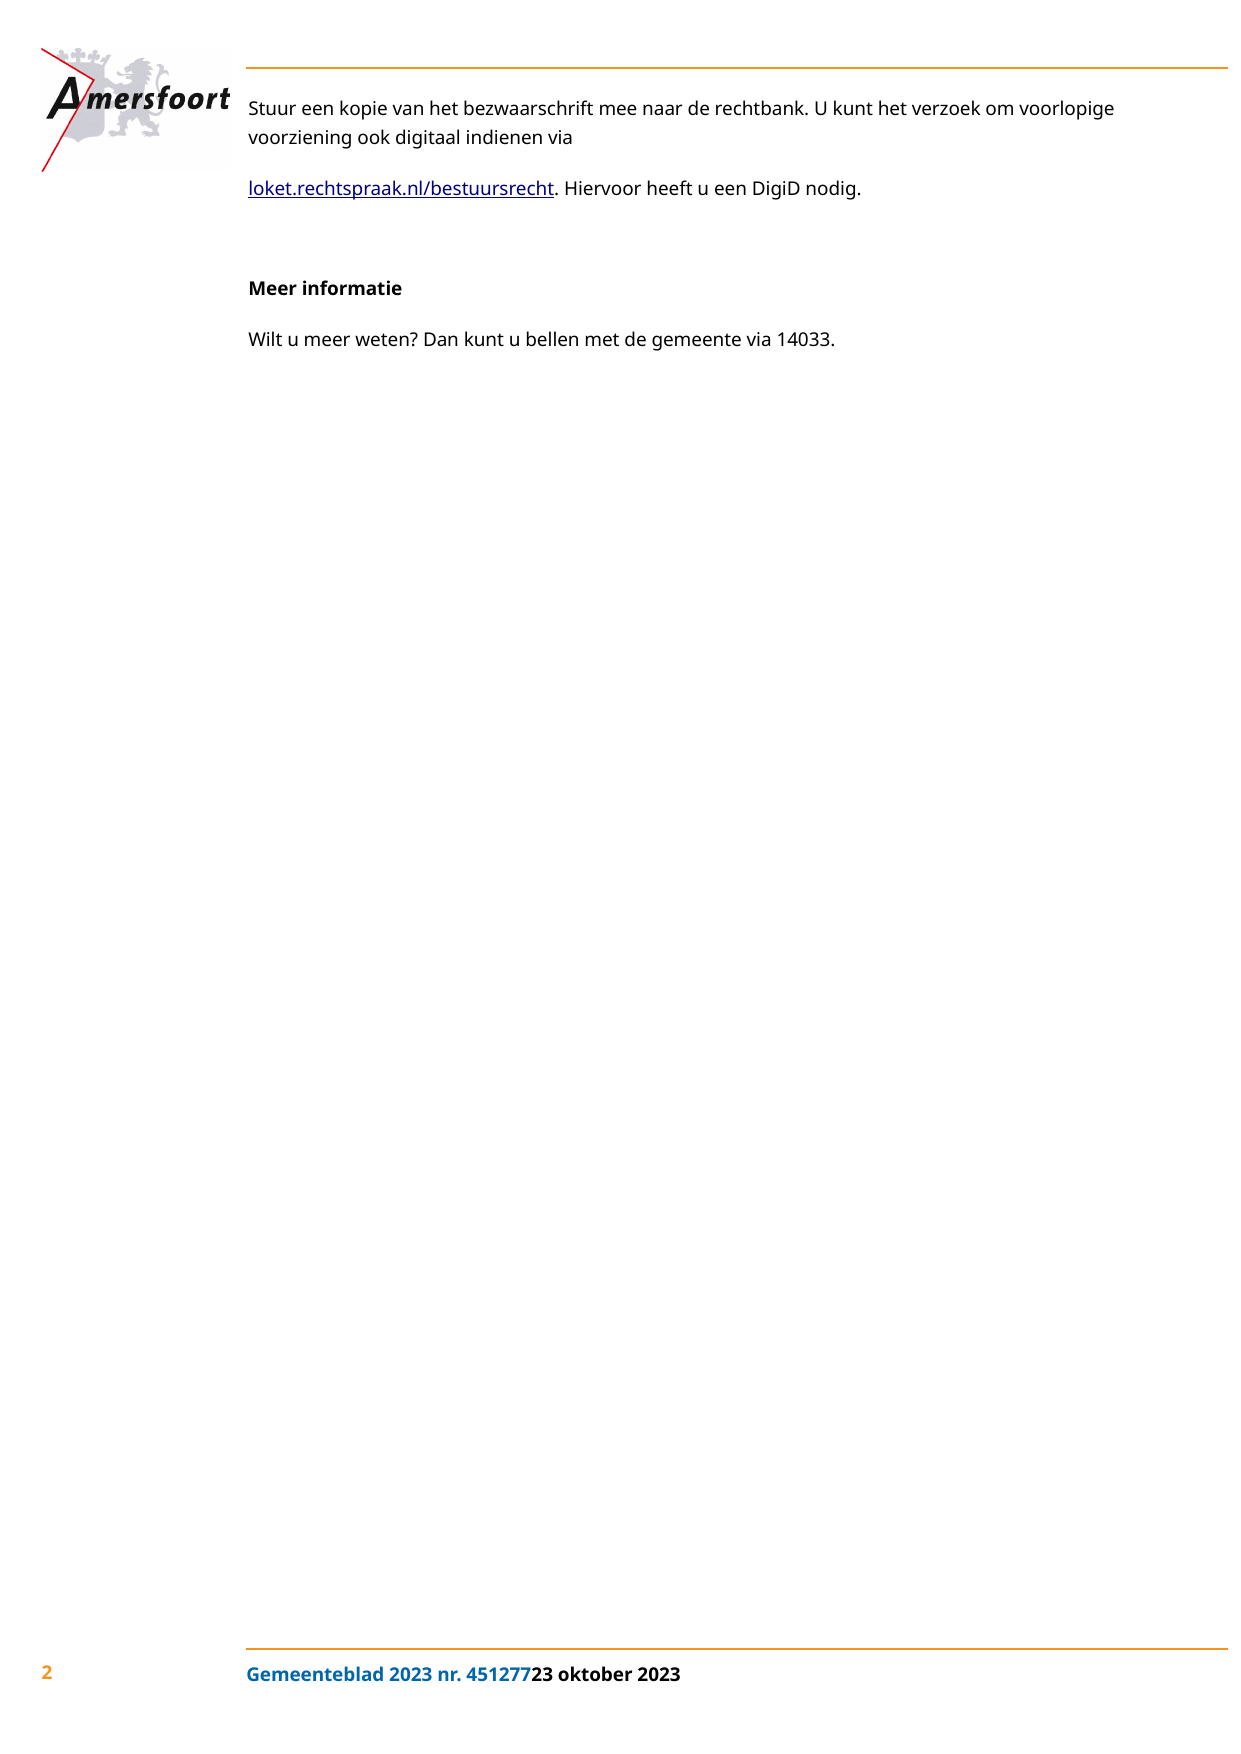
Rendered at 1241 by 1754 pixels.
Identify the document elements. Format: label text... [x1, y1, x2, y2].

picture [41, 47, 231, 172]
text Stuur een kopie van het bezwaarschrift mee naar de rechtbank. U kunt het verzoek om voorlopige voorziening ook digitaal indienen via [248, 95, 1152, 150]
text Meer informatie [248, 276, 1152, 301]
text loket.rechtspraak.nl/bestuursrecht. Hiervoor heeft u een DigiD nodig. [248, 175, 1152, 201]
text Wilt u meer weten? Dan kunt u bellen met de gemeente via 14033. [248, 326, 1152, 352]
